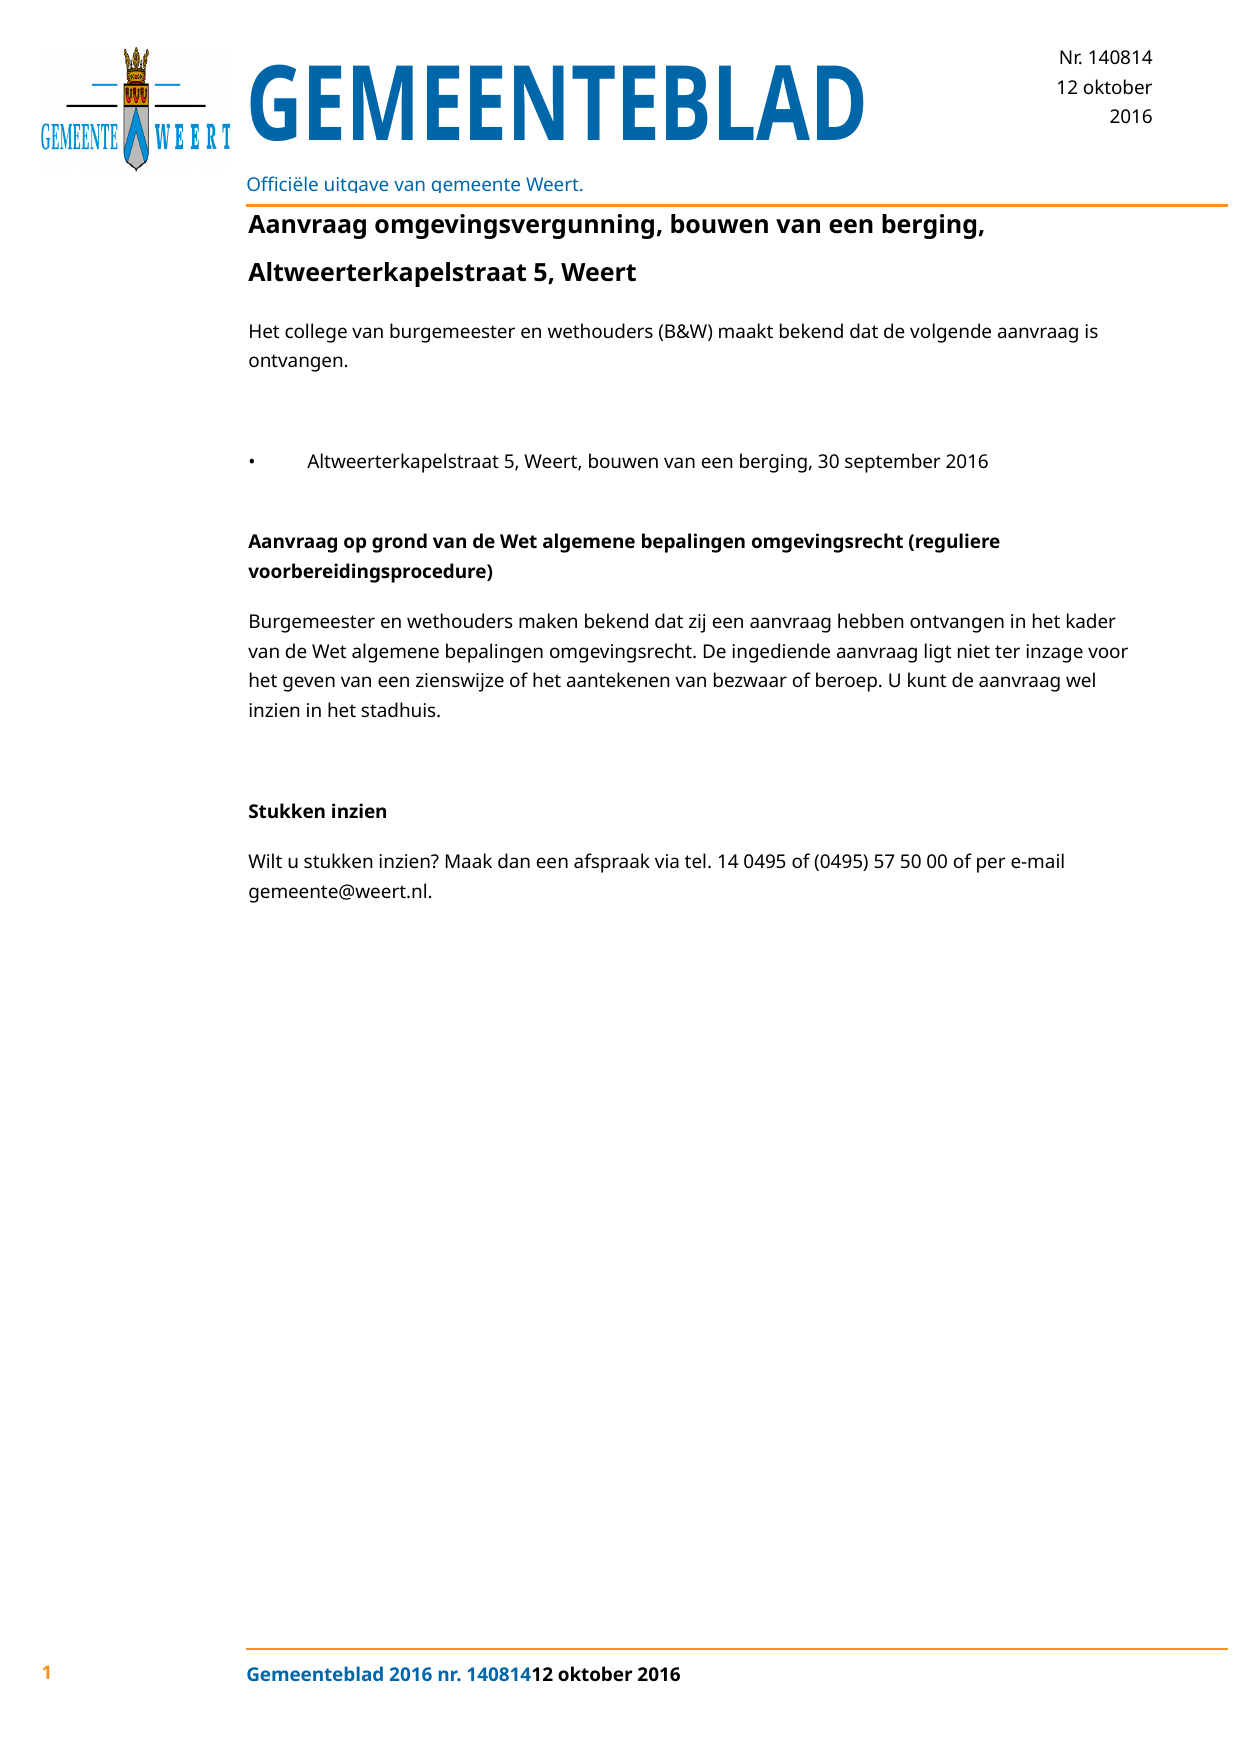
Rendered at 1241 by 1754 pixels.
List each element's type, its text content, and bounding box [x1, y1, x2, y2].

picture [41, 47, 231, 172]
text Burgemeester en wethouders maken bekend dat zij een aanvraag hebben ontvangen in het kader van de Wet algemene bepalingen omgevingsrecht. De ingediende aanvraag ligt niet ter inzage voor het geven van een zienswijze of het aantekenen van bezwaar of beroep. U kunt de aanvraag wel inzien in het stadhuis. [248, 608, 1152, 723]
text Wilt u stukken inzien? Maak dan een afspraak via tel. 14 0495 of (0495) 57 50 00 of per e-mail gemeente@weert.nl. [248, 848, 1152, 904]
text Aanvraag omgevingsvergunning, bouwen van een berging, Altweerterkapelstraat 5, Weert [248, 207, 1152, 288]
text Aanvraag op grond van de Wet algemene bepalingen omgevingsrecht (reguliere voorbereidingsprocedure) [248, 528, 1152, 584]
list Altweerterkapelstraat 5, Weert, bouwen van een berging, 30 september 2016 [248, 448, 1152, 474]
text Het college van burgemeester en wethouders (B&W) maakt bekend dat de volgende aanvraag is ontvangen. [248, 318, 1152, 373]
text Stukken inzien [248, 798, 1152, 824]
